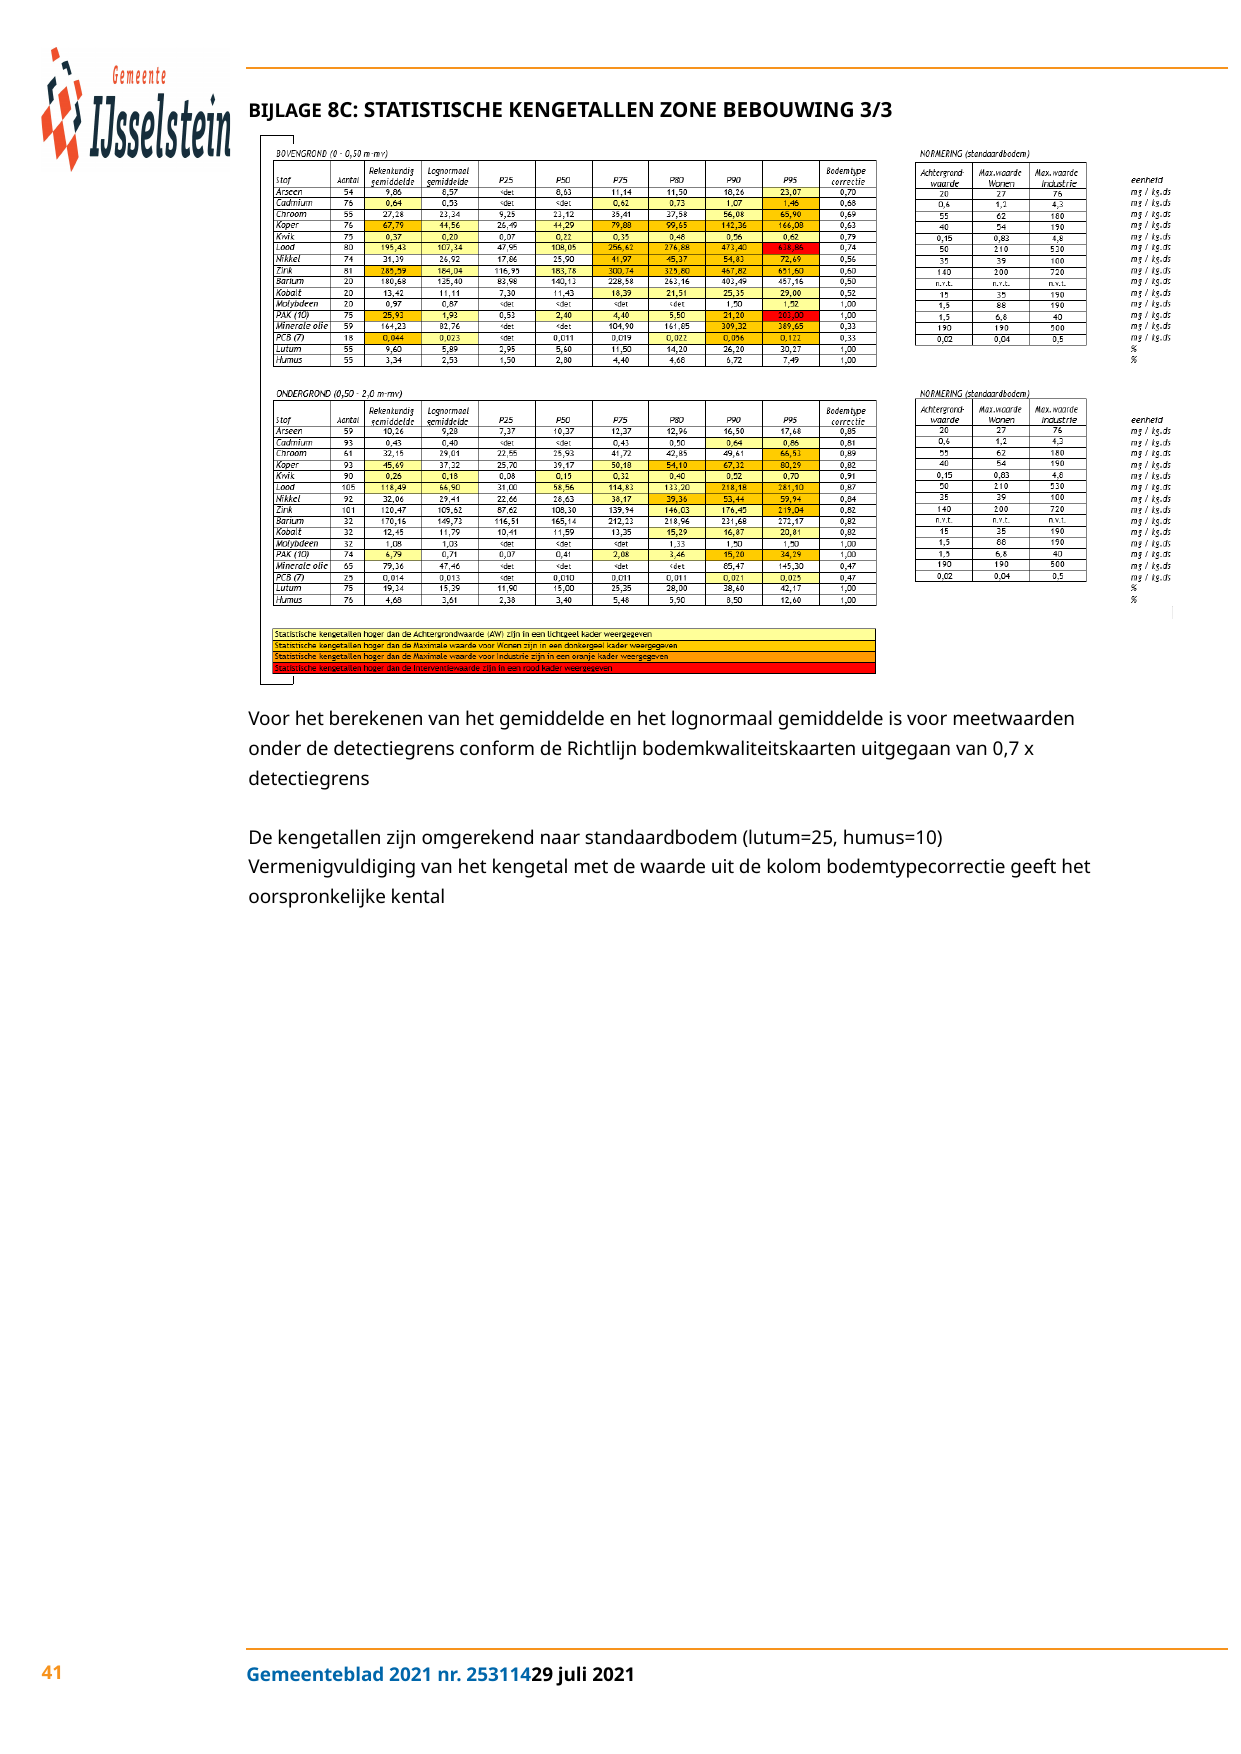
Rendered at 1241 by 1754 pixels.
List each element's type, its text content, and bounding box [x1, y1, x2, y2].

text De kengetallen zijn omgerekend naar standaardbodem (lutum=25, humus=10) [248, 824, 1152, 850]
text Vermenigvuldiging van het kengetal met de waarde uit de kolom bodemtypecorrectie geeft het oorspronkelijke kental [248, 853, 1152, 909]
text Voor het berekenen van het gemiddelde en het lognormaal gemiddelde is voor meetwaarden [248, 706, 1152, 731]
text BIJLAGE 8C: STATISTISCHE KENGETALLEN ZONE BEBOUWING 3/3 [248, 95, 1152, 123]
picture [41, 47, 231, 172]
text onder de detectiegrens conform de Richtlijn bodemkwaliteitskaarten uitgegaan van 0,7 x detectiegrens [248, 735, 1152, 791]
picture [268, 144, 1173, 676]
